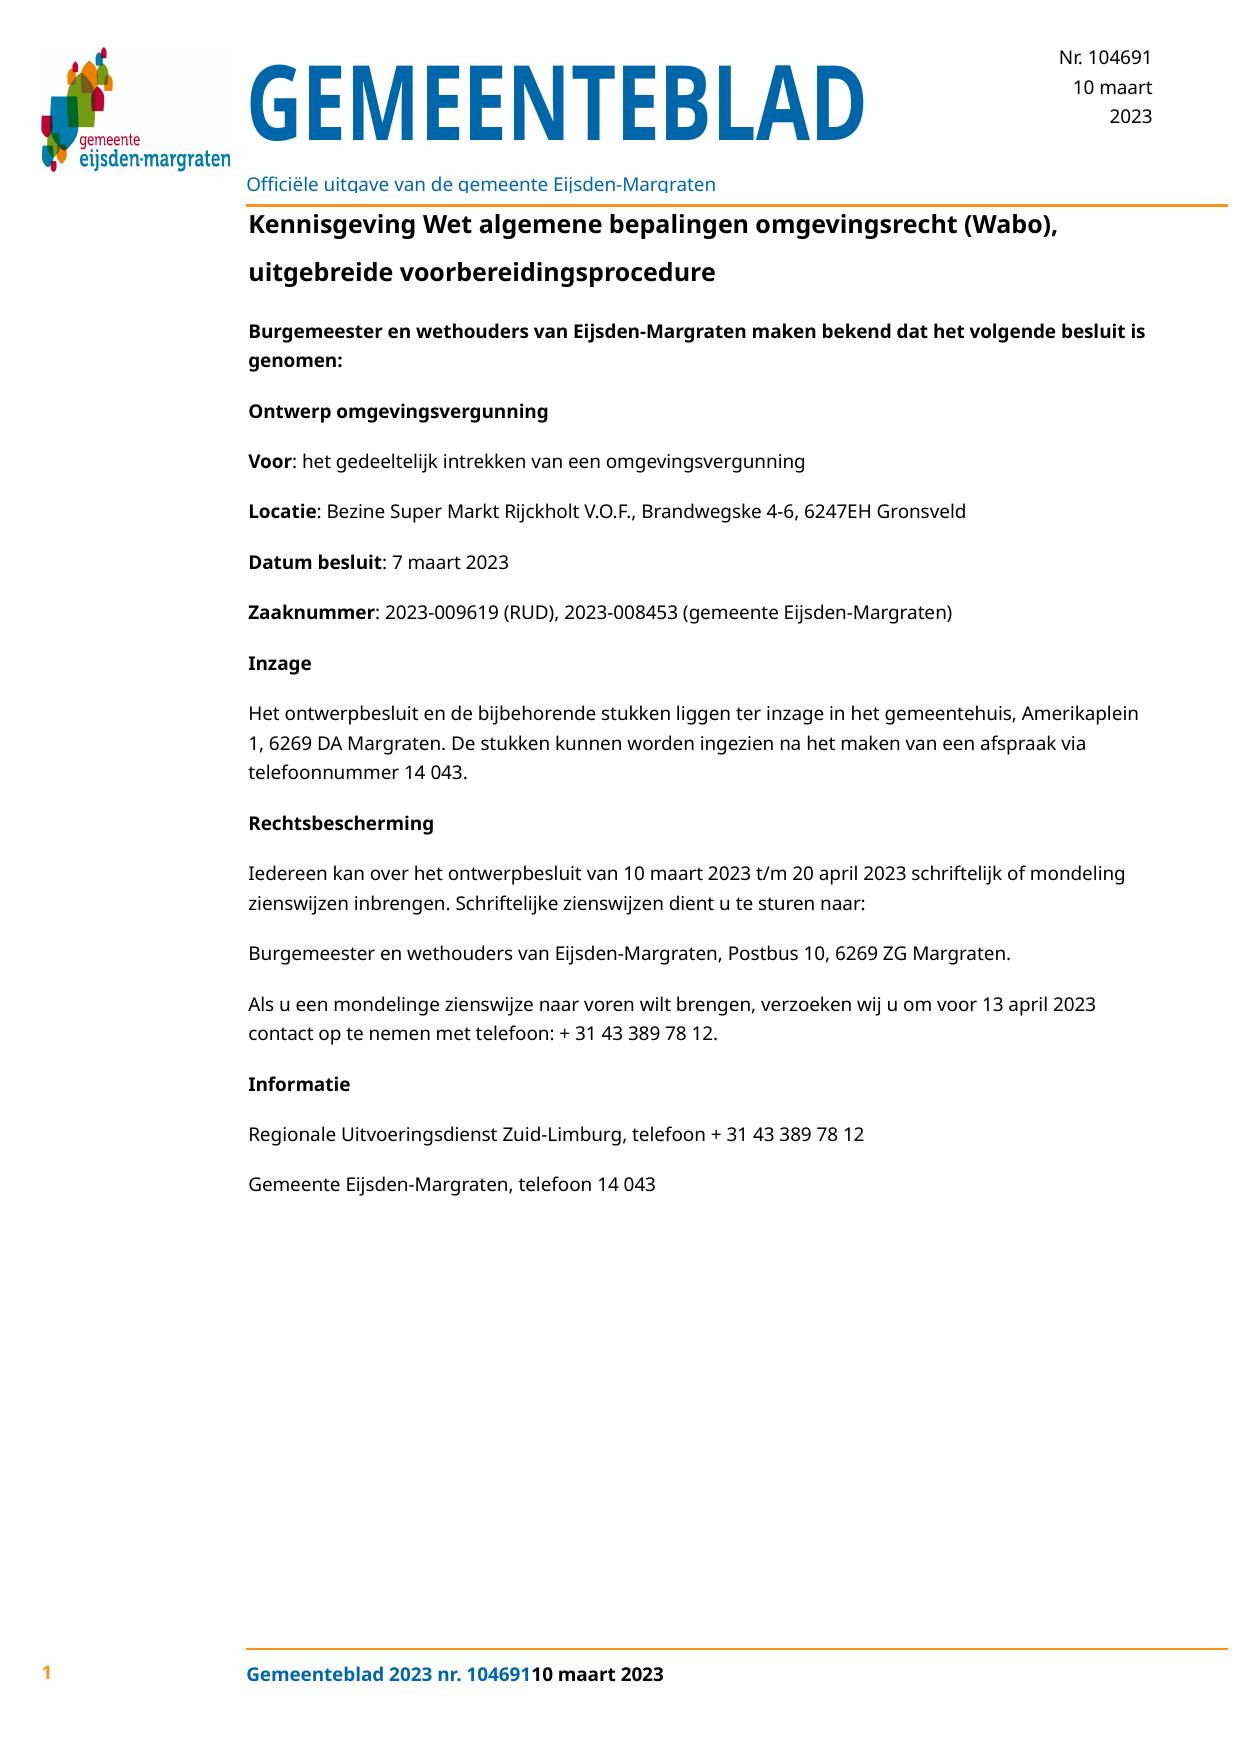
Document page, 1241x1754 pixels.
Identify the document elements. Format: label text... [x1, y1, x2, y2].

text Inzage [248, 650, 1152, 676]
text Als u een mondelinge zienswijze naar voren wilt brengen, verzoeken wij u om voor 13 april 2023 contact op te nemen met telefoon: + 31 43 389 78 12. [248, 991, 1152, 1046]
text Burgemeester en wethouders van Eijsden-Margraten, Postbus 10, 6269 ZG Margraten. [248, 940, 1152, 966]
text Informatie [248, 1071, 1152, 1097]
text Gemeente Eijsden-Margraten, telefoon 14 043 [248, 1172, 1152, 1197]
text Iedereen kan over het ontwerpbesluit van 10 maart 2023 t/m 20 april 2023 schriftelijk of mondeling zienswijzen inbrengen. Schriftelijke zienswijzen dient u te sturen naar: [248, 860, 1152, 916]
text Locatie: Bezine Super Markt Rijckholt V.O.F., Brandwegske 4-6, 6247EH Gronsveld [248, 499, 1152, 524]
text Ontwerp omgevingsvergunning [248, 398, 1152, 424]
text Zaaknummer: 2023-009619 (RUD), 2023-008453 (gemeente Eijsden-Margraten) [248, 599, 1152, 625]
text Burgemeester en wethouders van Eijsden-Margraten maken bekend dat het volgende besluit is genomen: [248, 318, 1152, 373]
text Rechtsbescherming [248, 810, 1152, 836]
picture [41, 47, 231, 172]
text Kennisgeving Wet algemene bepalingen omgevingsrecht (Wabo), uitgebreide voorbereidingsprocedure [248, 207, 1152, 288]
text Regionale Uitvoeringsdienst Zuid-Limburg, telefoon + 31 43 389 78 12 [248, 1121, 1152, 1147]
text Datum besluit: 7 maart 2023 [248, 549, 1152, 575]
text Voor: het gedeeltelijk intrekken van een omgevingsvergunning [248, 448, 1152, 474]
text Het ontwerpbesluit en de bijbehorende stukken liggen ter inzage in het gemeentehuis, Amerikaplein 1, 6269 DA Margraten. De stukken kunnen worden ingezien na het maken van een afspraak via telefoonnummer 14 043. [248, 700, 1152, 785]
